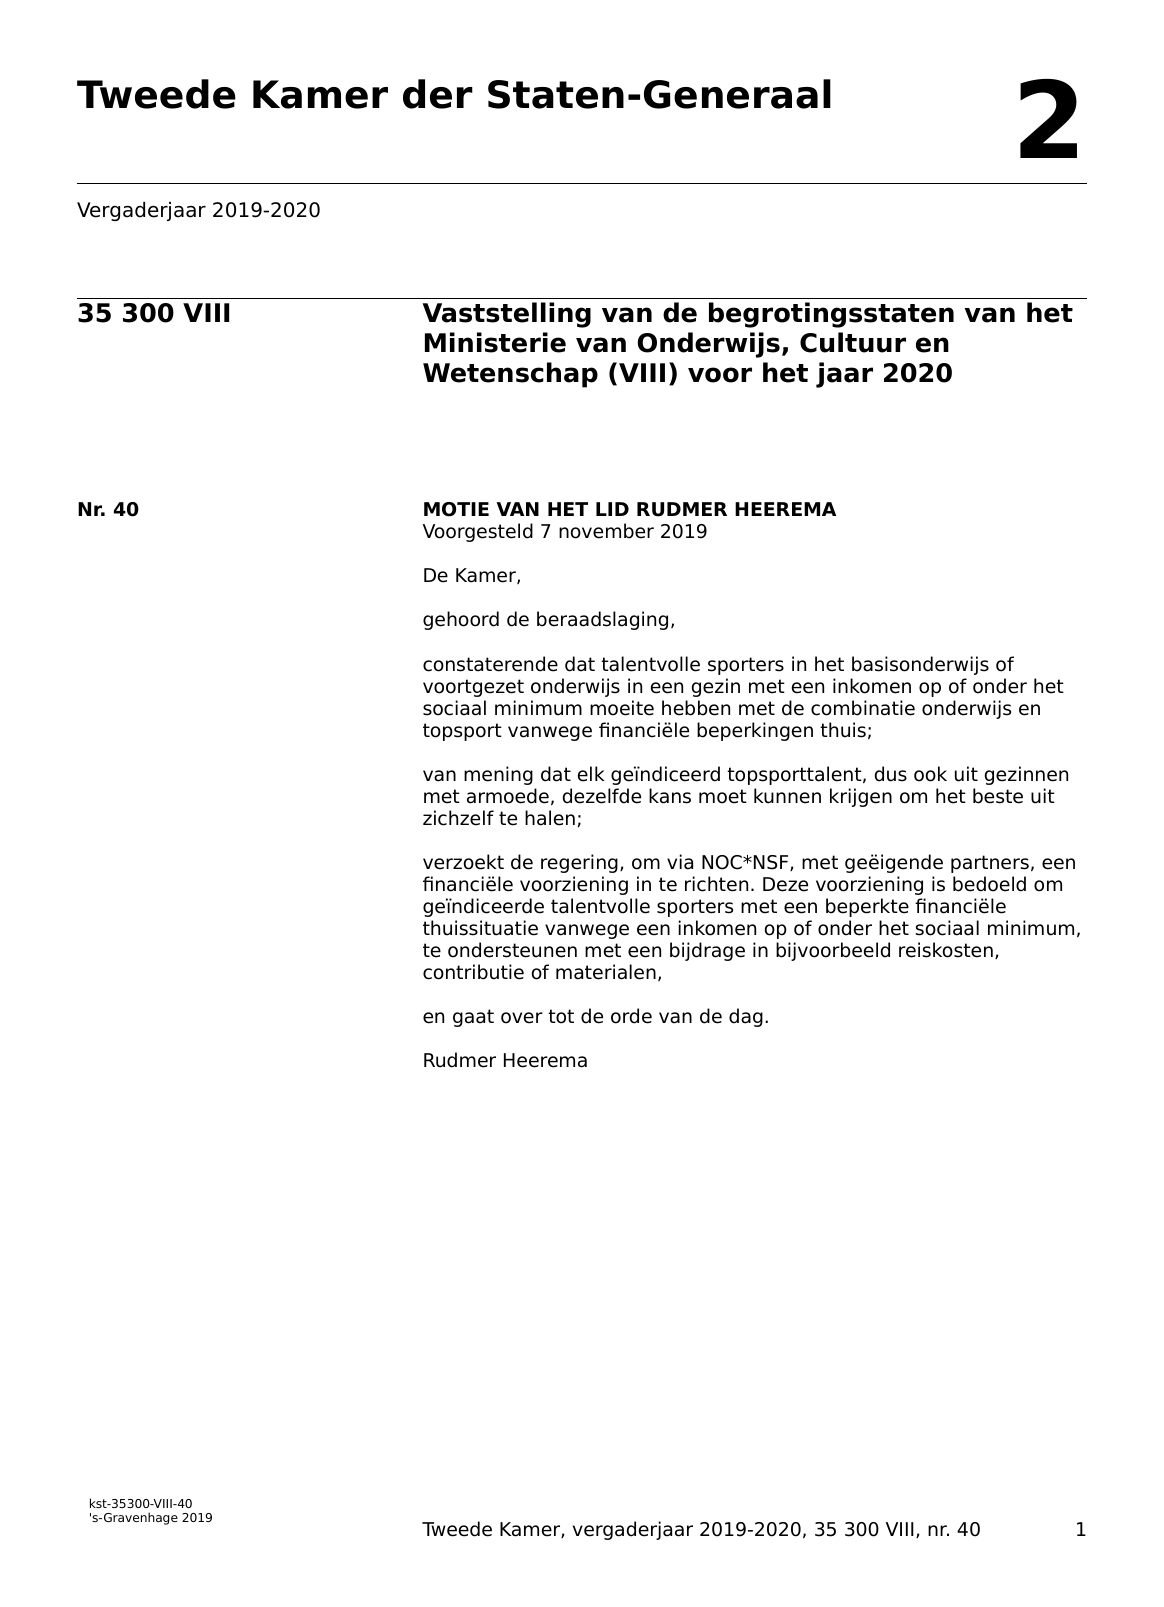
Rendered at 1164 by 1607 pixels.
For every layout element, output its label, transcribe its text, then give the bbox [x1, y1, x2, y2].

text De Kamer, [422, 565, 1087, 587]
text Voorgesteld 7 november 2019 [422, 521, 1087, 543]
text Rudmer Heerema [422, 1050, 1087, 1072]
text van mening dat elk geïndiceerd topsporttalent, dus ook uit gezinnen met armoede, dezelfde kans moet kunnen krijgen om het beste uit zichzelf te halen; [422, 764, 1087, 829]
text 's-Gravenhage 2019 [88, 1511, 323, 1525]
table_header Tweede Kamer der Staten-Generaal [77, 59, 886, 183]
table_cell Vergaderjaar 2019-2020 [77, 184, 1087, 298]
text verzoekt de regering, om via NOC*NSF, met geëigende partners, een financiële voorziening in te richten. Deze voorziening is bedoeld om geïndiceerde talentvolle sporters met een beperkte financiële thuissituatie vanwege een inkomen op of onder het sociaal minimum, te ondersteunen met een bijdrage in bijvoorbeeld reiskosten, contributie of materialen, [422, 852, 1087, 984]
text gehoord de beraadslaging, [422, 609, 1087, 631]
table_header 2 [886, 59, 1087, 183]
text en gaat over tot de orde van de dag. [422, 1006, 1087, 1028]
subtitle 35 300 VIII Vaststelling van de begrotingsstaten van het Ministerie van Onderwijs, Cultuur en Wetenschap (VIII) voor het jaar 2020 [77, 299, 1087, 388]
text kst-35300-VIII-40 [88, 1497, 323, 1511]
text constaterende dat talentvolle sporters in het basisonderwijs of voortgezet onderwijs in een gezin met een inkomen op of onder het sociaal minimum moeite hebben met de combinatie onderwijs en topsport vanwege financiële beperkingen thuis; [422, 653, 1087, 741]
subtitle Nr. 40 MOTIE VAN HET LID RUDMER HEEREMA [77, 499, 1087, 521]
